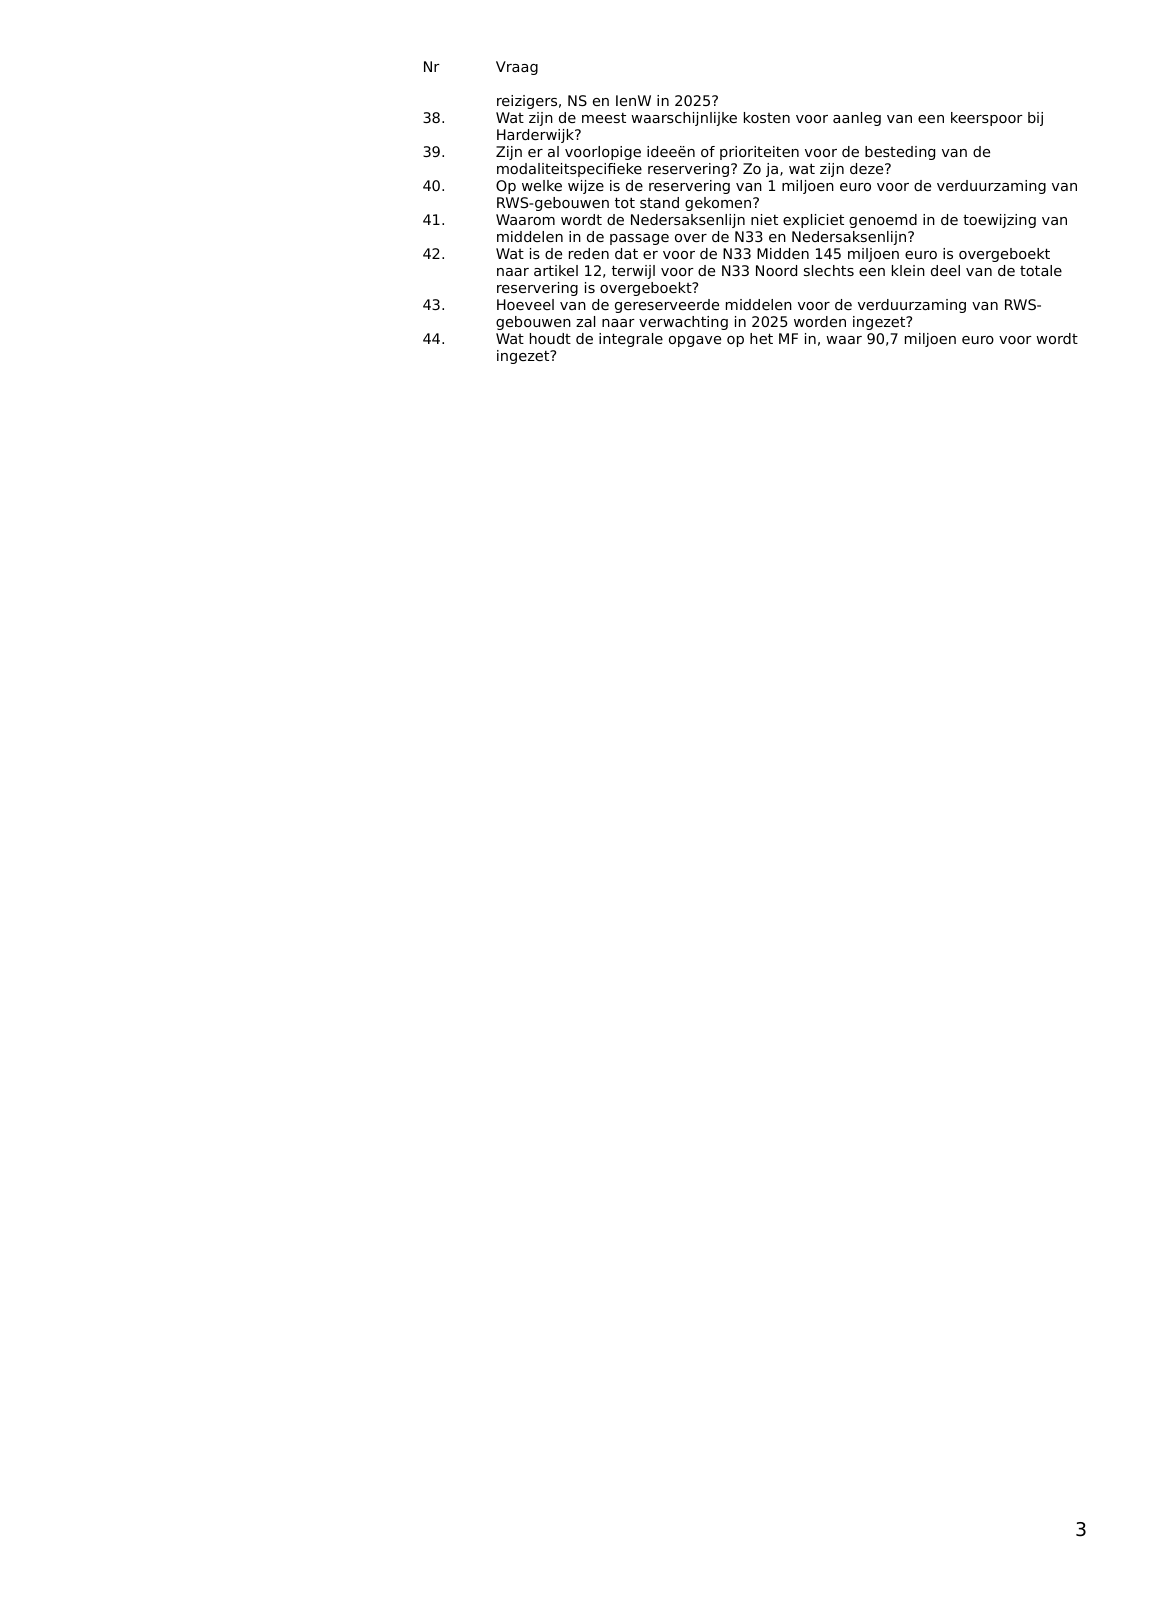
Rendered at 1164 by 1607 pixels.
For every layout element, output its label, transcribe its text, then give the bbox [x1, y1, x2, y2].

table_cell reizigers, NS en IenW in 2025? [490, 93, 1087, 110]
table_cell [422, 76, 489, 93]
table_cell [422, 93, 489, 110]
table_cell 43. [422, 297, 489, 331]
table_cell 38. [422, 110, 489, 144]
table_cell [490, 76, 1087, 93]
table_cell Zijn er al voorlopige ideeën of prioriteiten voor de besteding van de modaliteitspecifieke reservering? Zo ja, wat zijn deze? [490, 144, 1087, 178]
table_cell Wat zijn de meest waarschijnlijke kosten voor aanleg van een keerspoor bij Harderwijk? [490, 110, 1087, 144]
table_cell 41. [422, 212, 489, 246]
table_cell 42. [422, 246, 489, 297]
table_header Nr [422, 59, 489, 76]
table_cell Wat is de reden dat er voor de N33 Midden 145 miljoen euro is overgeboekt naar artikel 12, terwijl voor de N33 Noord slechts een klein deel van de totale reservering is overgeboekt? [490, 246, 1087, 297]
table_cell Wat houdt de integrale opgave op het MF in, waar 90,7 miljoen euro voor wordt ingezet? [490, 331, 1087, 365]
table_cell 44. [422, 331, 489, 365]
table_cell 39. [422, 144, 489, 178]
table_cell Hoeveel van de gereserveerde middelen voor de verduurzaming van RWS-gebouwen zal naar verwachting in 2025 worden ingezet? [490, 297, 1087, 331]
table_header Vraag [490, 59, 1087, 76]
table_cell Waarom wordt de Nedersaksenlijn niet expliciet genoemd in de toewijzing van middelen in de passage over de N33 en Nedersaksenlijn? [490, 212, 1087, 246]
table_cell Op welke wijze is de reservering van 1 miljoen euro voor de verduurzaming van RWS-gebouwen tot stand gekomen? [490, 178, 1087, 212]
table_cell 40. [422, 178, 489, 212]
